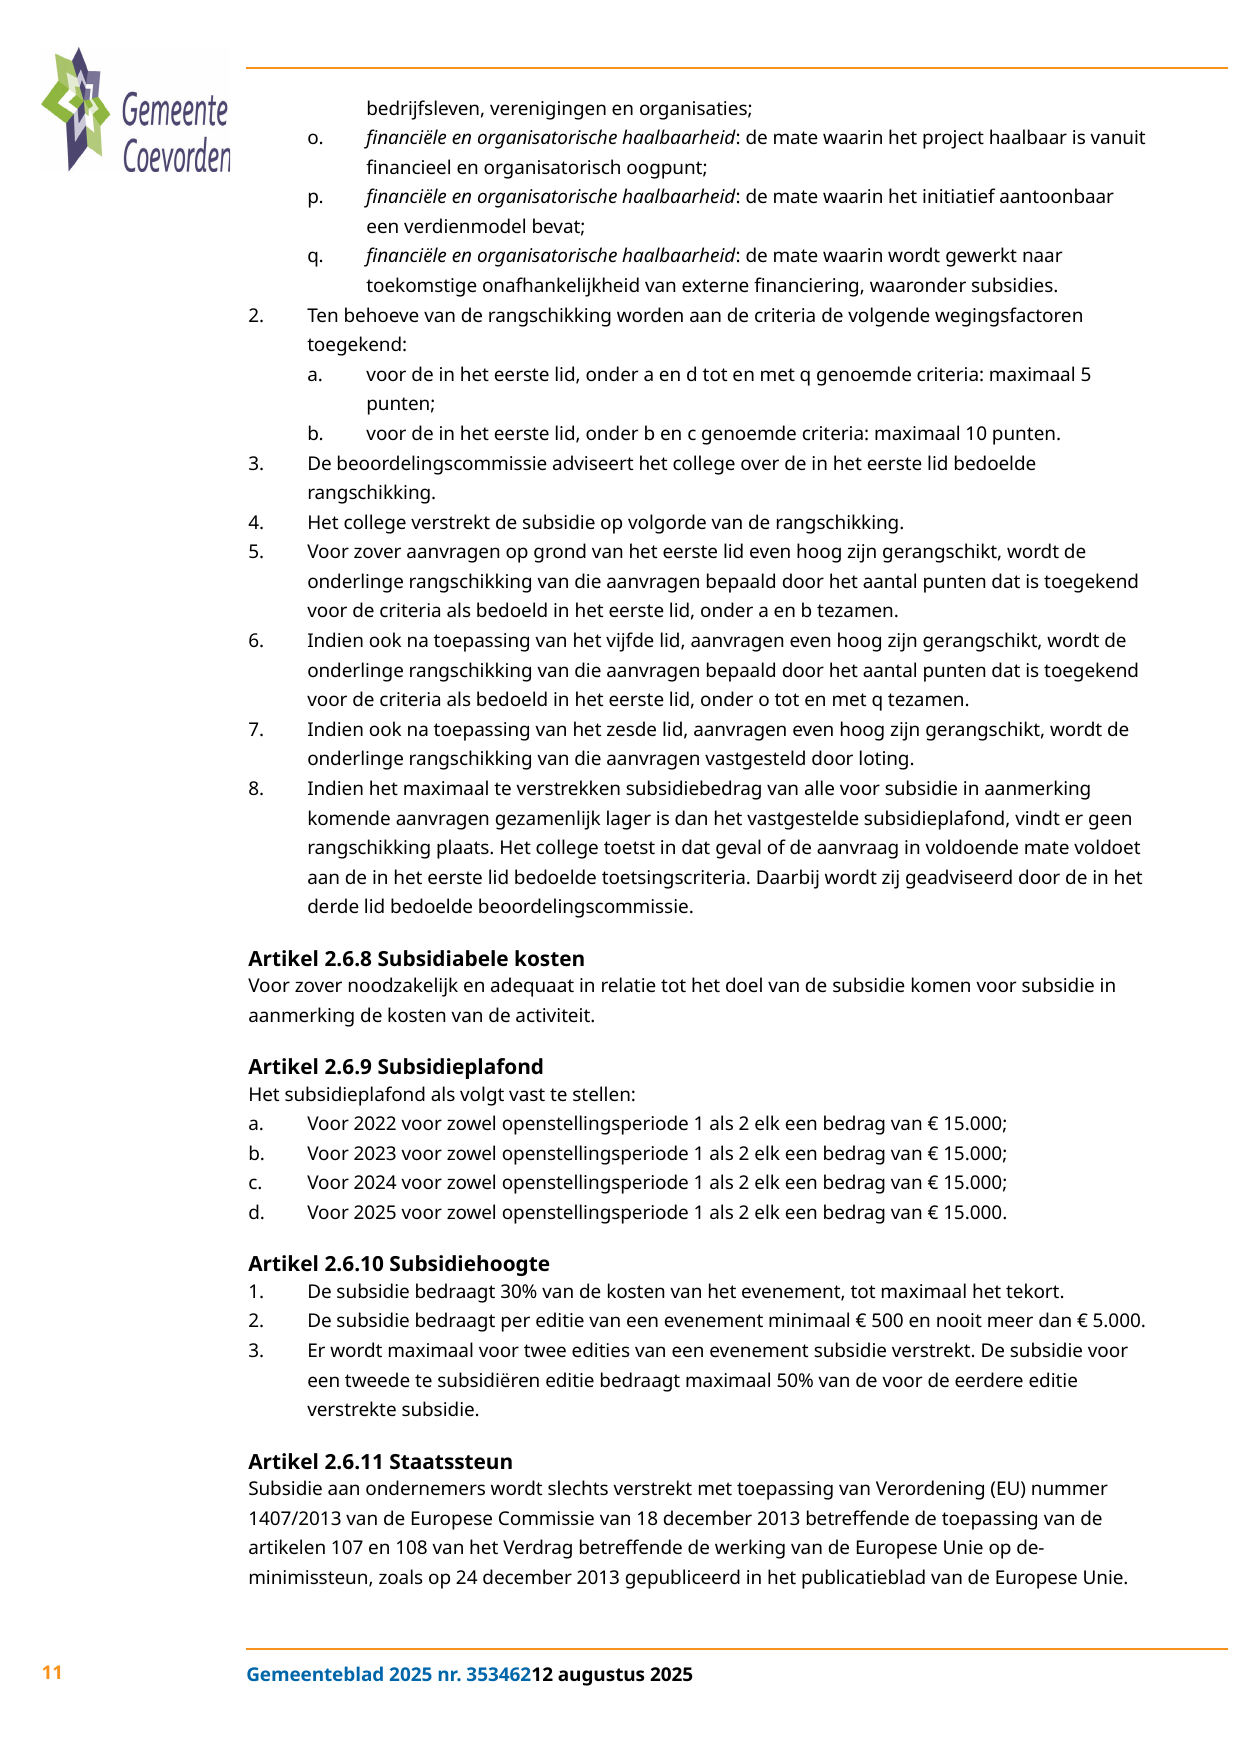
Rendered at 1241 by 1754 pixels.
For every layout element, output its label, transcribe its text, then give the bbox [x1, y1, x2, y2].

text Subsidie aan ondernemers wordt slechts verstrekt met toepassing van Verordening (EU) nummer 1407/2013 van de Europese Commissie van 18 december 2013 betreffende de toepassing van de artikelen 107 en 108 van het Verdrag betreffende de werking van de Europese Unie op de-minimissteun, zoals op 24 december 2013 gepubliceerd in het publicatieblad van de Europese Unie. [248, 1475, 1152, 1590]
text Artikel 2.6.11 Staatssteun [248, 1447, 1152, 1475]
picture [41, 47, 231, 172]
list Voor 2024 voor zowel openstellingsperiode 1 als 2 elk een bedrag van € 15.000; [248, 1169, 1152, 1195]
list Indien ook na toepassing van het vijfde lid, aanvragen even hoog zijn gerangschikt, wordt de onderlinge rangschikking van die aanvragen bepaald door het aantal punten dat is toegekend voor de criteria als bedoeld in het eerste lid, onder o tot en met q tezamen. [248, 627, 1152, 712]
text Het subsidieplafond als volgt vast te stellen: [248, 1081, 1152, 1107]
list Er wordt maximaal voor twee edities van een evenement subsidie verstrekt. De subsidie voor een tweede te subsidiëren editie bedraagt maximaal 50% van de voor de eerdere editie verstrekte subsidie. [248, 1337, 1152, 1422]
list Voor 2025 voor zowel openstellingsperiode 1 als 2 elk een bedrag van € 15.000. [248, 1199, 1152, 1225]
list financiële en organisatorische haalbaarheid: de mate waarin het project haalbaar is vanuit financieel en organisatorisch oogpunt; [307, 124, 1152, 180]
list Indien het maximaal te verstrekken subsidiebedrag van alle voor subsidie in aanmerking komende aanvragen gezamenlijk lager is dan het vastgestelde subsidieplafond, vindt er geen rangschikking plaats. Het college toetst in dat geval of de aanvraag in voldoende mate voldoet aan de in het eerste lid bedoelde toetsingscriteria. Daarbij wordt zij geadviseerd door de in het derde lid bedoelde beoordelingscommissie. [248, 775, 1152, 919]
text Artikel 2.6.9 Subsidieplafond [248, 1052, 1152, 1081]
text Artikel 2.6.8 Subsidiabele kosten [248, 944, 1152, 972]
list bedrijfsleven, verenigingen en organisaties; [307, 95, 1152, 121]
list financiële en organisatorische haalbaarheid: de mate waarin wordt gewerkt naar toekomstige onafhankelijkheid van externe financiering, waaronder subsidies. [307, 243, 1152, 298]
text Voor zover noodzakelijk en adequaat in relatie tot het doel van de subsidie komen voor subsidie in aanmerking de kosten van de activiteit. [248, 972, 1152, 1028]
list Ten behoeve van de rangschikking worden aan de criteria de volgende wegingsfactoren toegekend: [248, 302, 1152, 357]
list De subsidie bedraagt per editie van een evenement minimaal € 500 en nooit meer dan € 5.000. [248, 1308, 1152, 1333]
list Voor zover aanvragen op grond van het eerste lid even hoog zijn gerangschikt, wordt de onderlinge rangschikking van die aanvragen bepaald door het aantal punten dat is toegekend voor de criteria als bedoeld in het eerste lid, onder a en b tezamen. [248, 538, 1152, 623]
list Indien ook na toepassing van het zesde lid, aanvragen even hoog zijn gerangschikt, wordt de onderlinge rangschikking van die aanvragen vastgesteld door loting. [248, 716, 1152, 771]
list voor de in het eerste lid, onder a en d tot en met q genoemde criteria: maximaal 5 punten; [307, 361, 1152, 416]
list Het college verstrekt de subsidie op volgorde van de rangschikking. [248, 509, 1152, 535]
list Voor 2022 voor zowel openstellingsperiode 1 als 2 elk een bedrag van € 15.000; [248, 1110, 1152, 1136]
list De beoordelingscommissie adviseert het college over de in het eerste lid bedoelde rangschikking. [248, 450, 1152, 505]
list financiële en organisatorische haalbaarheid: de mate waarin het initiatief aantoonbaar een verdienmodel bevat; [307, 183, 1152, 239]
list Voor 2023 voor zowel openstellingsperiode 1 als 2 elk een bedrag van € 15.000; [248, 1140, 1152, 1166]
list voor de in het eerste lid, onder b en c genoemde criteria: maximaal 10 punten. [307, 420, 1152, 446]
text Artikel 2.6.10 Subsidiehoogte [248, 1249, 1152, 1278]
list De subsidie bedraagt 30% van de kosten van het evenement, tot maximaal het tekort. [248, 1278, 1152, 1304]
